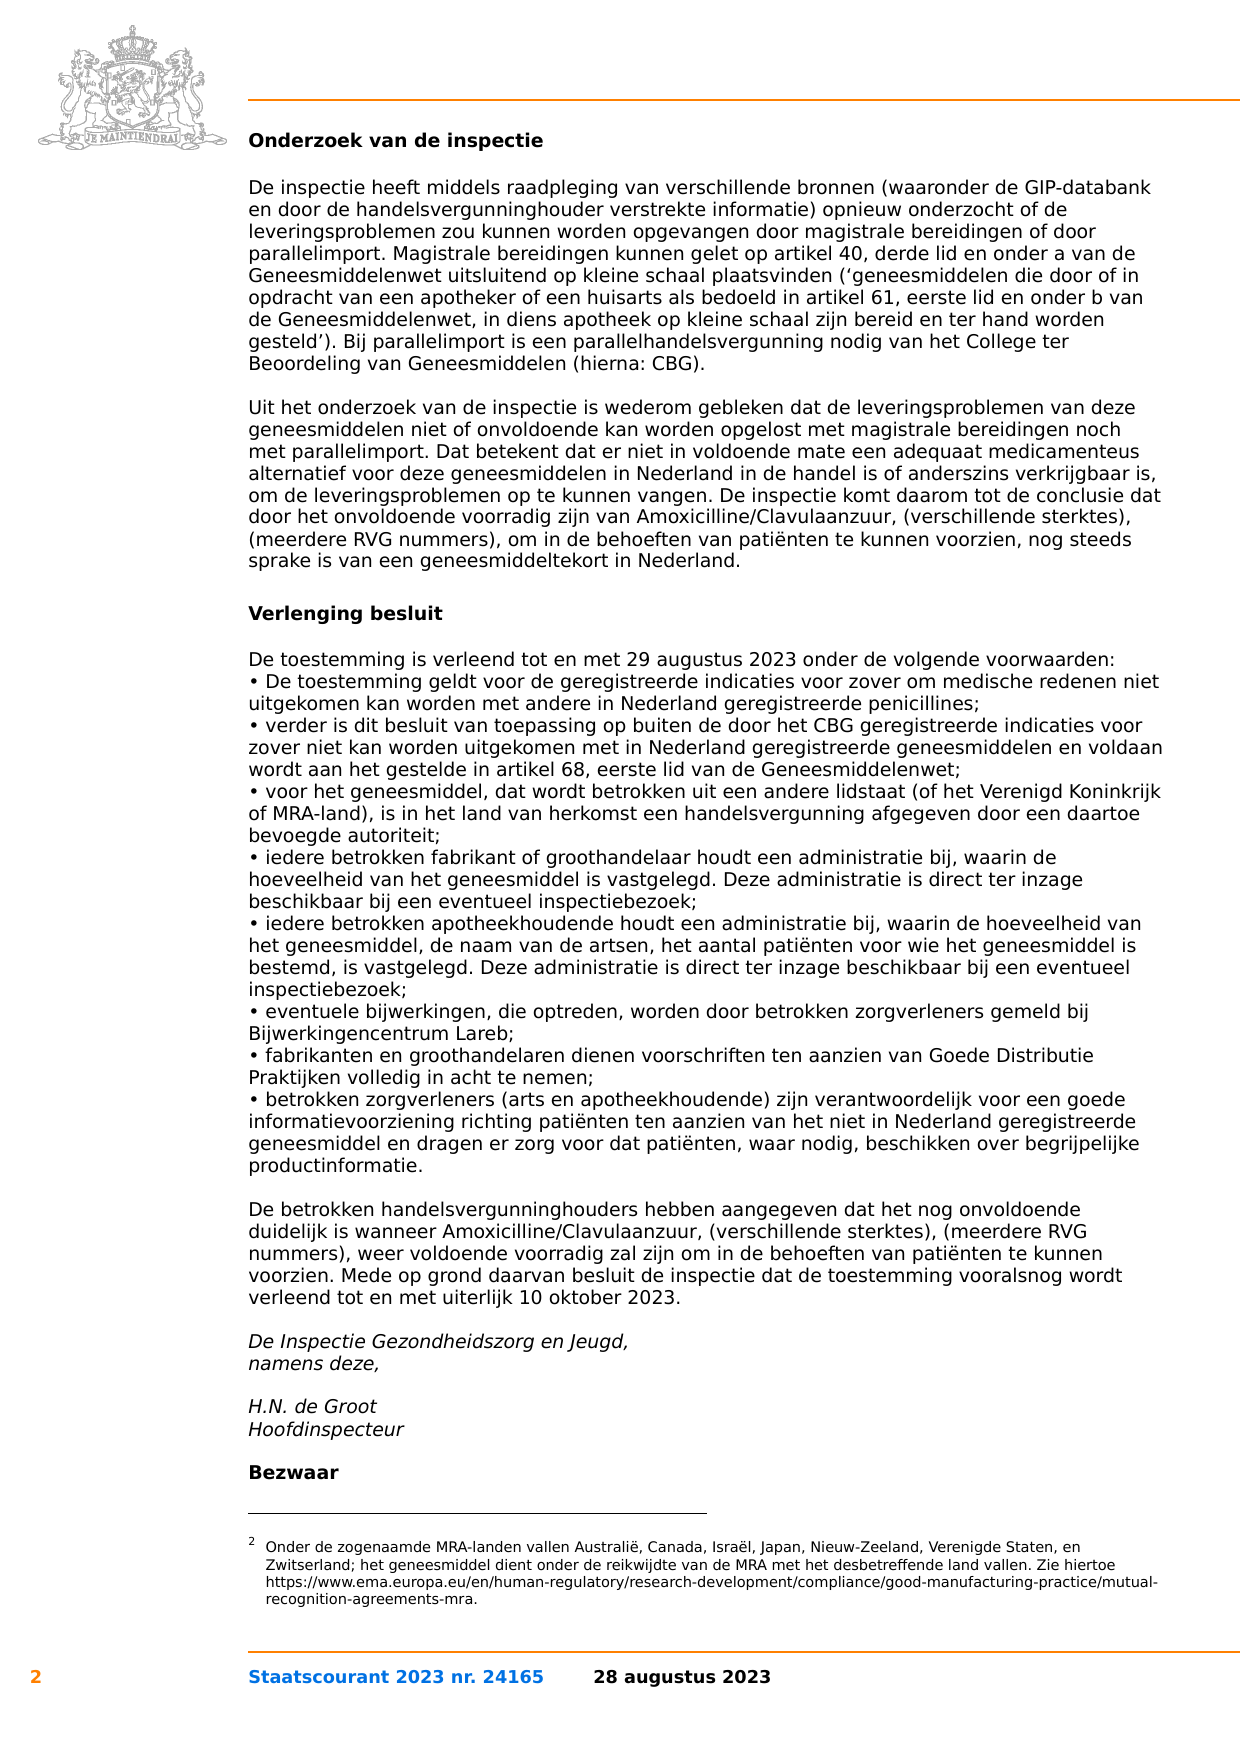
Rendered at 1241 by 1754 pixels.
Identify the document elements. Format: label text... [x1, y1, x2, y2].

text • voor het geneesmiddel, dat wordt betrokken uit een andere lidstaat (of het Verenigd Koninkrijk of MRA-land), is in het land van herkomst een handelsvergunning afgegeven door een daartoe bevoegde autoriteit; [248, 781, 1163, 847]
subtitle Onderzoek van de inspectie [248, 130, 1163, 152]
text • betrokken zorgverleners (arts en apotheekhoudende) zijn verantwoordelijk voor een goede informatievoorziening richting patiënten ten aanzien van het niet in Nederland geregistreerde geneesmiddel en dragen er zorg voor dat patiënten, waar nodig, beschikken over begrijpelijke productinformatie. [248, 1089, 1163, 1177]
text De toestemming is verleend tot en met 29 augustus 2023 onder de volgende voorwaarden: [248, 649, 1163, 671]
subtitle Verlenging besluit [248, 602, 1163, 624]
text • De toestemming geldt voor de geregistreerde indicaties voor zover om medische redenen niet uitgekomen kan worden met andere in Nederland geregistreerde penicillines; [248, 671, 1163, 715]
text • verder is dit besluit van toepassing op buiten de door het CBG geregistreerde indicaties voor zover niet kan worden uitgekomen met in Nederland geregistreerde geneesmiddelen en voldaan wordt aan het gestelde in artikel 68, eerste lid van de Geneesmiddelenwet; [248, 715, 1163, 781]
text • eventuele bijwerkingen, die optreden, worden door betrokken zorgverleners gemeld bij Bijwerkingencentrum Lareb; [248, 1001, 1163, 1045]
text Onder de zogenaamde MRA-landen vallen Australië, Canada, Israël, Japan, Nieuw-Zeeland, Verenigde Staten, en Zwitserland; het geneesmiddel dient onder de reikwijdte van de MRA met het desbetreffende land vallen. Zie hiertoe https://www.ema.europa.eu/en/human-regulatory/research-development/compliance/good-manufacturing-practice/mutual-recognition-agreements-mra. [248, 1535, 1163, 1608]
text Bezwaar [248, 1462, 1163, 1484]
text De Inspectie Gezondheidszorg en Jeugd, namens deze, H.N. de Groot Hoofdinspecteur [248, 1331, 1163, 1440]
text • iedere betrokken fabrikant of groothandelaar houdt een administratie bij, waarin de hoeveelheid van het geneesmiddel is vastgelegd. Deze administratie is direct ter inzage beschikbaar bij een eventueel inspectiebezoek; [248, 847, 1163, 913]
text Uit het onderzoek van de inspectie is wederom gebleken dat de leveringsproblemen van deze geneesmiddelen niet of onvoldoende kan worden opgelost met magistrale bereidingen noch met parallelimport. Dat betekent dat er niet in voldoende mate een adequaat medicamenteus alternatief voor deze geneesmiddelen in Nederland in de handel is of anderszins verkrijgbaar is, om de leveringsproblemen op te kunnen vangen. De inspectie komt daarom tot de conclusie dat door het onvoldoende voorradig zijn van Amoxicilline/Clavulaanzuur, (verschillende sterktes), (meerdere RVG nummers), om in de behoeften van patiënten te kunnen voorzien, nog steeds sprake is van een geneesmiddeltekort in Nederland. [248, 397, 1163, 572]
picture [38, 25, 227, 150]
text De betrokken handelsvergunninghouders hebben aangegeven dat het nog onvoldoende duidelijk is wanneer Amoxicilline/Clavulaanzuur, (verschillende sterktes), (meerdere RVG nummers), weer voldoende voorradig zal zijn om in de behoeften van patiënten te kunnen voorzien. Mede op grond daarvan besluit de inspectie dat de toestemming vooralsnog wordt verleend tot en met uiterlijk 10 oktober 2023. [248, 1199, 1163, 1309]
text • iedere betrokken apotheekhoudende houdt een administratie bij, waarin de hoeveelheid van het geneesmiddel, de naam van de artsen, het aantal patiënten voor wie het geneesmiddel is bestemd, is vastgelegd. Deze administratie is direct ter inzage beschikbaar bij een eventueel inspectiebezoek; [248, 913, 1163, 1001]
text • fabrikanten en groothandelaren dienen voorschriften ten aanzien van Goede Distributie Praktijken volledig in acht te nemen; [248, 1045, 1163, 1089]
text De inspectie heeft middels raadpleging van verschillende bronnen (waaronder de GIP-databank en door de handelsvergunninghouder verstrekte informatie) opnieuw onderzocht of de leveringsproblemen zou kunnen worden opgevangen door magistrale bereidingen of door parallelimport. Magistrale bereidingen kunnen gelet op artikel 40, derde lid en onder a van de Geneesmiddelenwet uitsluitend op kleine schaal plaatsvinden (‘geneesmiddelen die door of in opdracht van een apotheker of een huisarts als bedoeld in artikel 61, eerste lid en onder b van de Geneesmiddelenwet, in diens apotheek op kleine schaal zijn bereid en ter hand worden gesteld’). Bij parallelimport is een parallelhandelsvergunning nodig van het College ter Beoordeling van Geneesmiddelen (hierna: CBG). [248, 177, 1163, 375]
